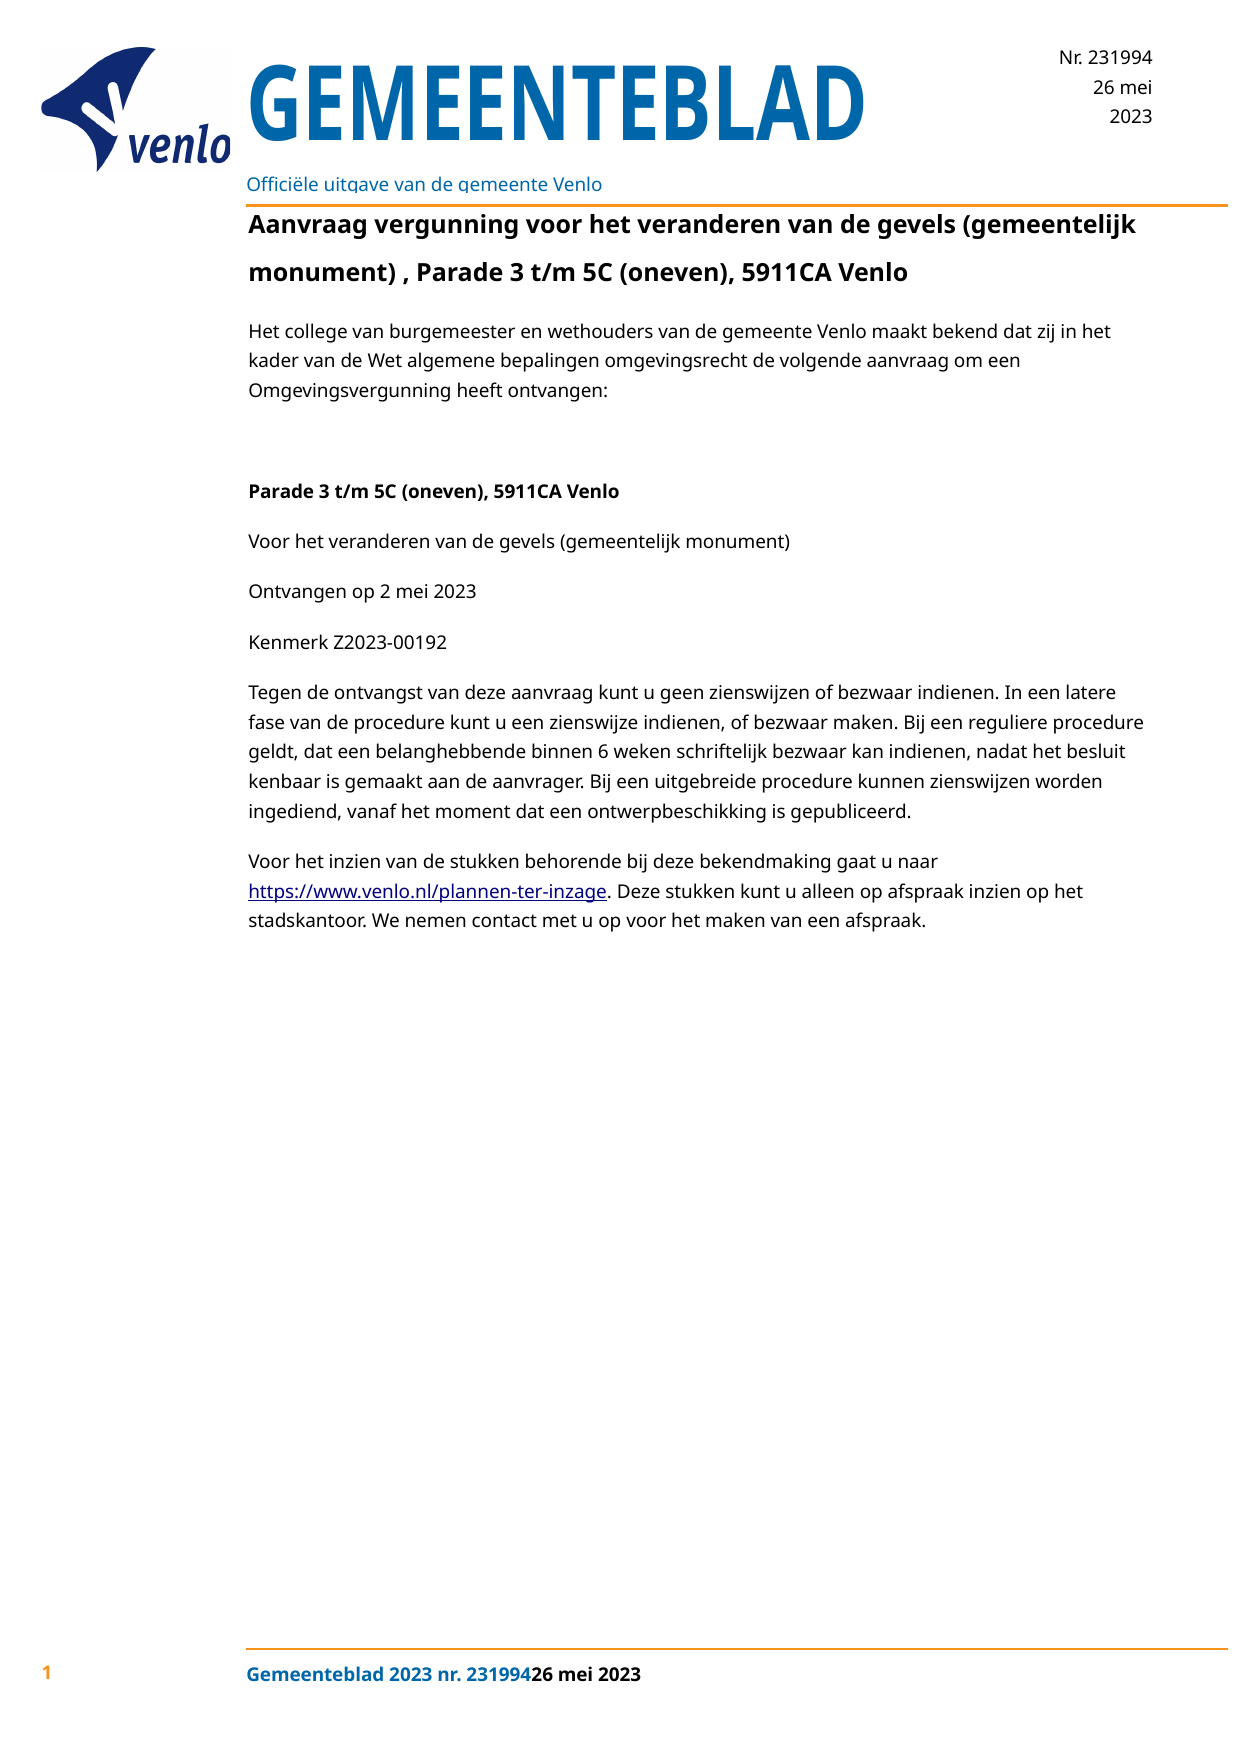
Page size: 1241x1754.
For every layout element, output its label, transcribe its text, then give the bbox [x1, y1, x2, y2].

text Tegen de ontvangst van deze aanvraag kunt u geen zienswijzen of bezwaar indienen. In een latere fase van de procedure kunt u een zienswijze indienen, of bezwaar maken. Bij een reguliere procedure geldt, dat een belanghebbende binnen 6 weken schriftelijk bezwaar kan indienen, nadat het besluit kenbaar is gemaakt aan de aanvrager. Bij een uitgebreide procedure kunnen zienswijzen worden ingediend, vanaf het moment dat een ontwerpbeschikking is gepubliceerd. [248, 679, 1152, 824]
text Ontvangen op 2 mei 2023 [248, 579, 1152, 604]
text Voor het inzien van de stukken behorende bij deze bekendmaking gaat u naar https://www.venlo.nl/plannen-ter-inzage. Deze stukken kunt u alleen op afspraak inzien op het stadskantoor. We nemen contact met u op voor het maken van een afspraak. [248, 848, 1152, 933]
text Parade 3 t/m 5C (oneven), 5911CA Venlo [248, 478, 1152, 504]
text Aanvraag vergunning voor het veranderen van de gevels (gemeentelijk monument) , Parade 3 t/m 5C (oneven), 5911CA Venlo [248, 207, 1152, 288]
text Het college van burgemeester en wethouders van de gemeente Venlo maakt bekend dat zij in het kader van de Wet algemene bepalingen omgevingsrecht de volgende aanvraag om een Omgevingsvergunning heeft ontvangen: [248, 318, 1152, 403]
text Kenmerk Z2023-00192 [248, 629, 1152, 655]
text Voor het veranderen van de gevels (gemeentelijk monument) [248, 528, 1152, 554]
picture [41, 47, 231, 172]
